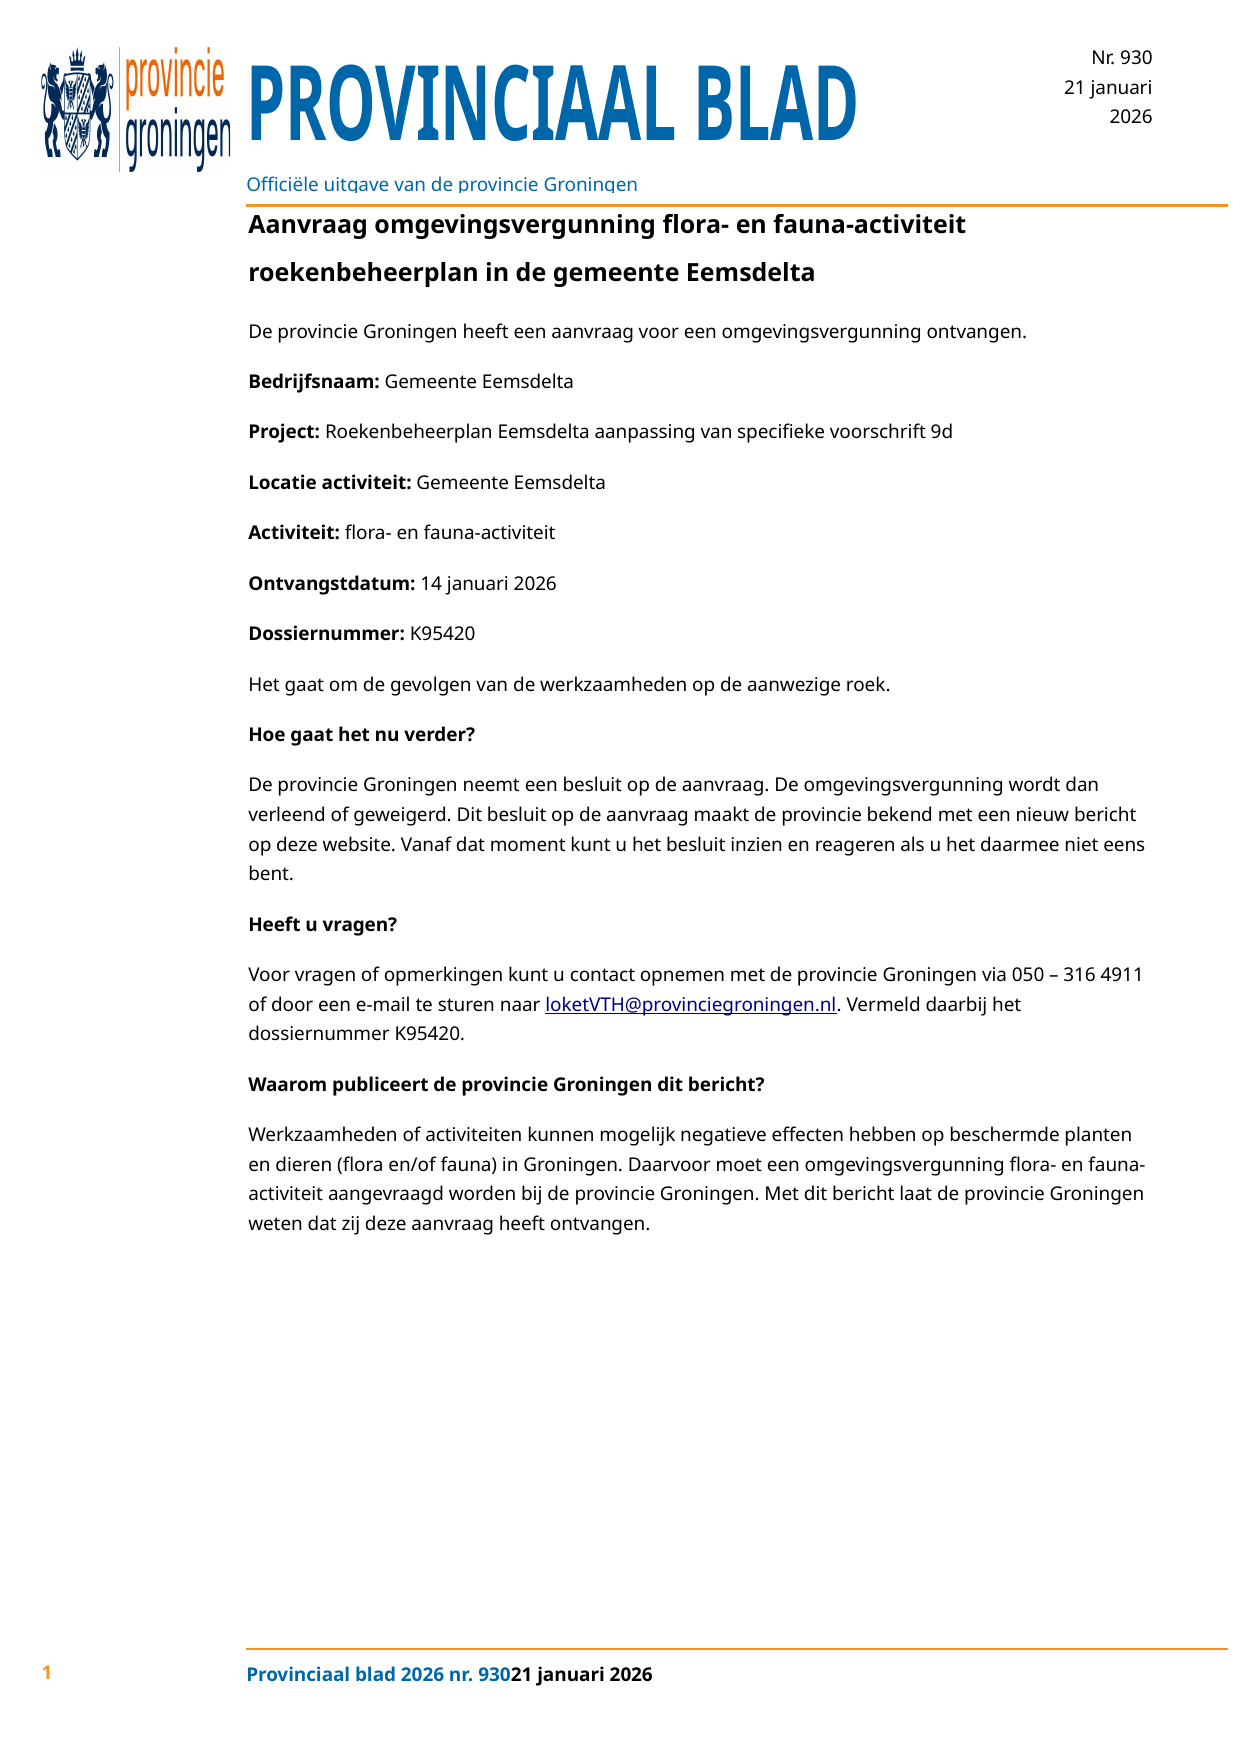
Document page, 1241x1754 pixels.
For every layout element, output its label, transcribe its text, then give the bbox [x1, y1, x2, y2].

text De provincie Groningen heeft een aanvraag voor een omgevingsvergunning ontvangen. [248, 318, 1152, 344]
text Het gaat om de gevolgen van de werkzaamheden op de aanwezige roek. [248, 671, 1152, 697]
text Locatie activiteit: Gemeente Eemsdelta [248, 469, 1152, 495]
picture [41, 47, 231, 172]
text Voor vragen of opmerkingen kunt u contact opnemen met de provincie Groningen via 050 – 316 4911 of door een e-mail te sturen naar loketVTH@provinciegroningen.nl. Vermeld daarbij het dossiernummer K95420. [248, 961, 1152, 1046]
text Dossiernummer: K95420 [248, 620, 1152, 646]
text Waarom publiceert de provincie Groningen dit bericht? [248, 1071, 1152, 1097]
text Aanvraag omgevingsvergunning flora- en fauna-activiteit roekenbeheerplan in de gemeente Eemsdelta [248, 207, 1152, 288]
text Bedrijfsnaam: Gemeente Eemsdelta [248, 368, 1152, 394]
text Activiteit: flora- en fauna-activiteit [248, 519, 1152, 545]
text Heeft u vragen? [248, 911, 1152, 937]
text Werkzaamheden of activiteiten kunnen mogelijk negatieve effecten hebben op beschermde planten en dieren (flora en/of fauna) in Groningen. Daarvoor moet een omgevingsvergunning flora- en fauna-activiteit aangevraagd worden bij de provincie Groningen. Met dit bericht laat de provincie Groningen weten dat zij deze aanvraag heeft ontvangen. [248, 1121, 1152, 1236]
text Project: Roekenbeheerplan Eemsdelta aanpassing van specifieke voorschrift 9d [248, 419, 1152, 444]
text Ontvangstdatum: 14 januari 2026 [248, 570, 1152, 596]
text De provincie Groningen neemt een besluit op de aanvraag. De omgevingsvergunning wordt dan verleend of geweigerd. Dit besluit op de aanvraag maakt de provincie bekend met een nieuw bericht op deze website. Vanaf dat moment kunt u het besluit inzien en reageren als u het daarmee niet eens bent. [248, 772, 1152, 886]
text Hoe gaat het nu verder? [248, 721, 1152, 747]
